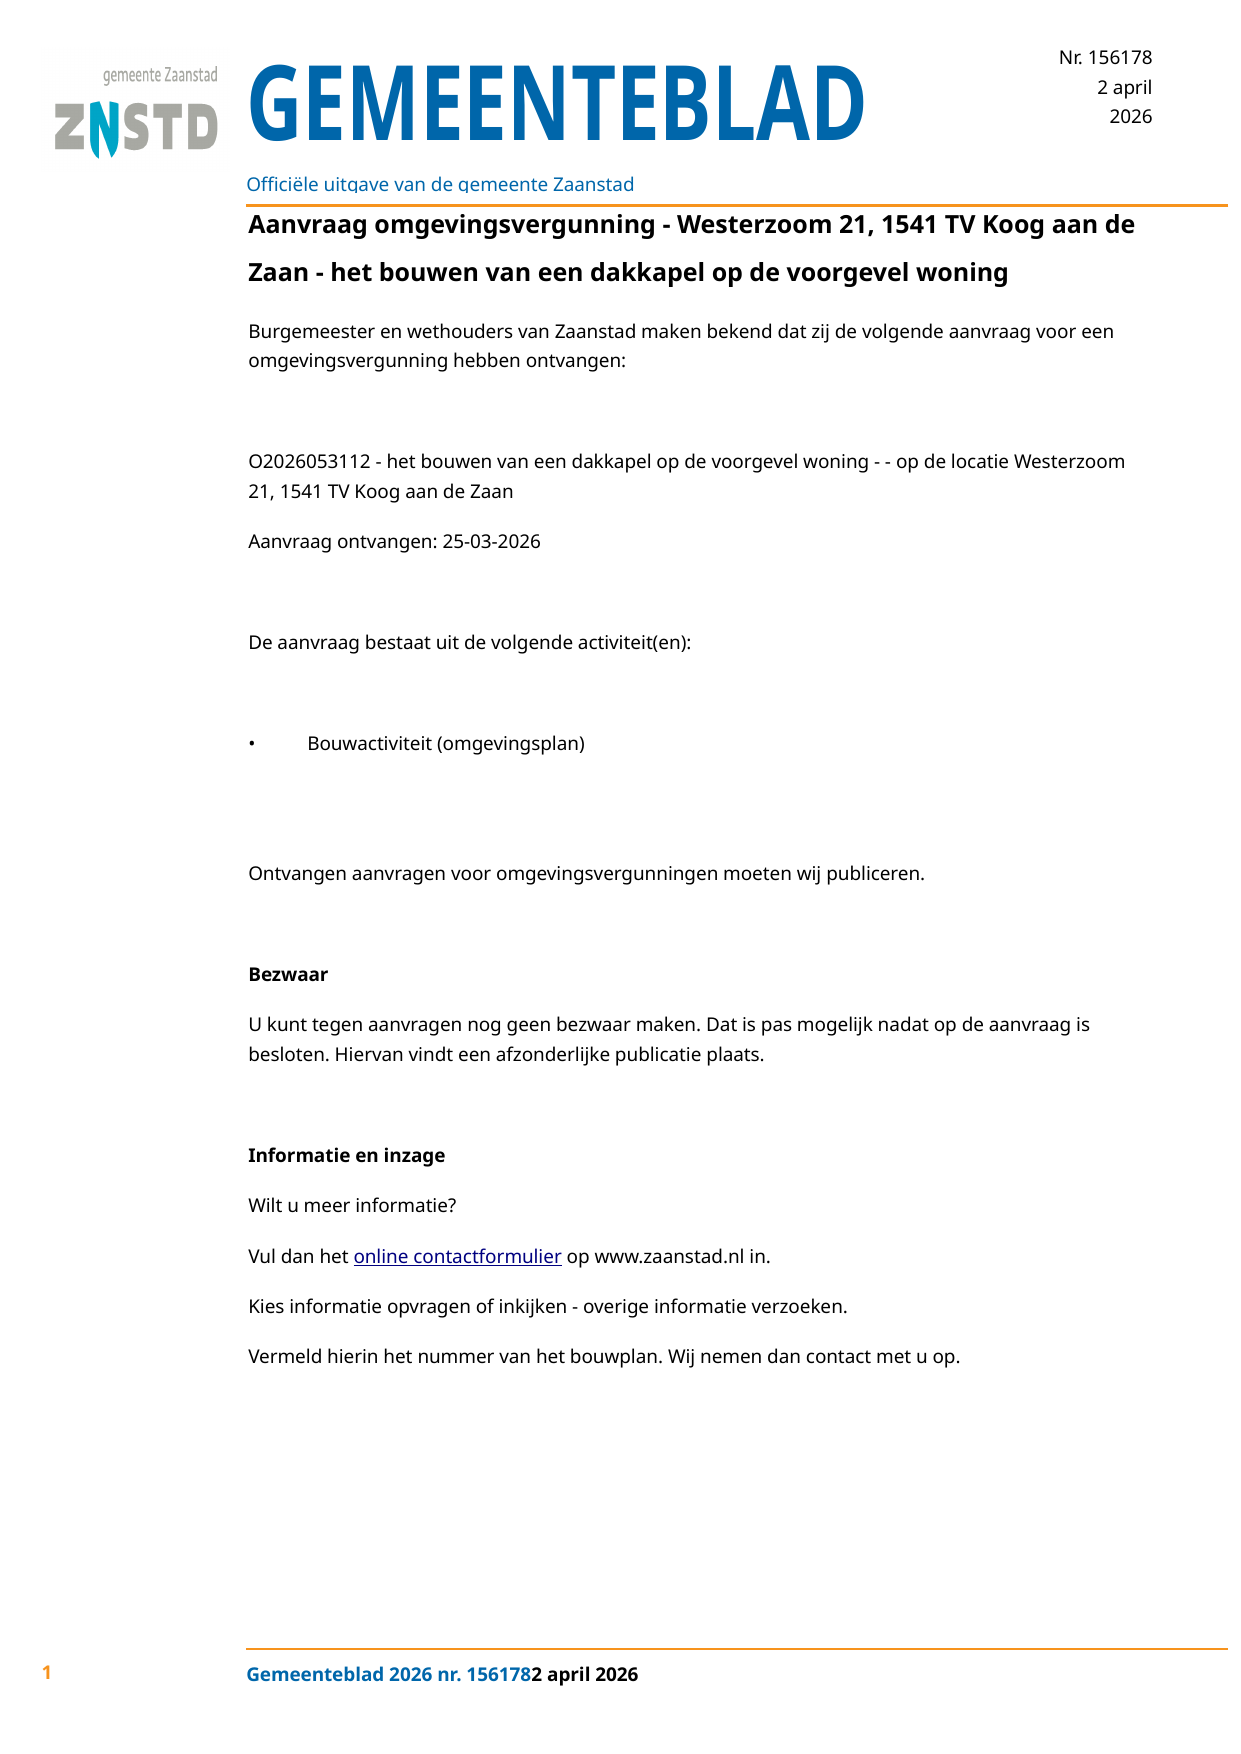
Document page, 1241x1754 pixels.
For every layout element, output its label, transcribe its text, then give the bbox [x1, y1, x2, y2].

list Bouwactiviteit (omgevingsplan) [248, 730, 1152, 756]
text Vul dan het online contactformulier op www.zaanstad.nl in. [248, 1243, 1152, 1269]
text Bezwaar [248, 961, 1152, 987]
text Informatie en inzage [248, 1142, 1152, 1168]
text Aanvraag ontvangen: 25-03-2026 [248, 528, 1152, 554]
text Aanvraag omgevingsvergunning - Westerzoom 21, 1541 TV Koog aan de Zaan - het bouwen van een dakkapel op de voorgevel woning [248, 207, 1152, 288]
picture [41, 47, 231, 172]
text Wilt u meer informatie? [248, 1192, 1152, 1218]
text Burgemeester en wethouders van Zaanstad maken bekend dat zij de volgende aanvraag voor een omgevingsvergunning hebben ontvangen: [248, 318, 1152, 373]
text U kunt tegen aanvragen nog geen bezwaar maken. Dat is pas mogelijk nadat op de aanvraag is besloten. Hiervan vindt een afzonderlijke publicatie plaats. [248, 1012, 1152, 1067]
text Kies informatie opvragen of inkijken - overige informatie verzoeken. [248, 1293, 1152, 1319]
text Ontvangen aanvragen voor omgevingsvergunningen moeten wij publiceren. [248, 860, 1152, 886]
text O2026053112 - het bouwen van een dakkapel op de voorgevel woning - - op de locatie Westerzoom 21, 1541 TV Koog aan de Zaan [248, 448, 1152, 504]
text Vermeld hierin het nummer van het bouwplan. Wij nemen dan contact met u op. [248, 1344, 1152, 1369]
text De aanvraag bestaat uit de volgende activiteit(en): [248, 629, 1152, 655]
